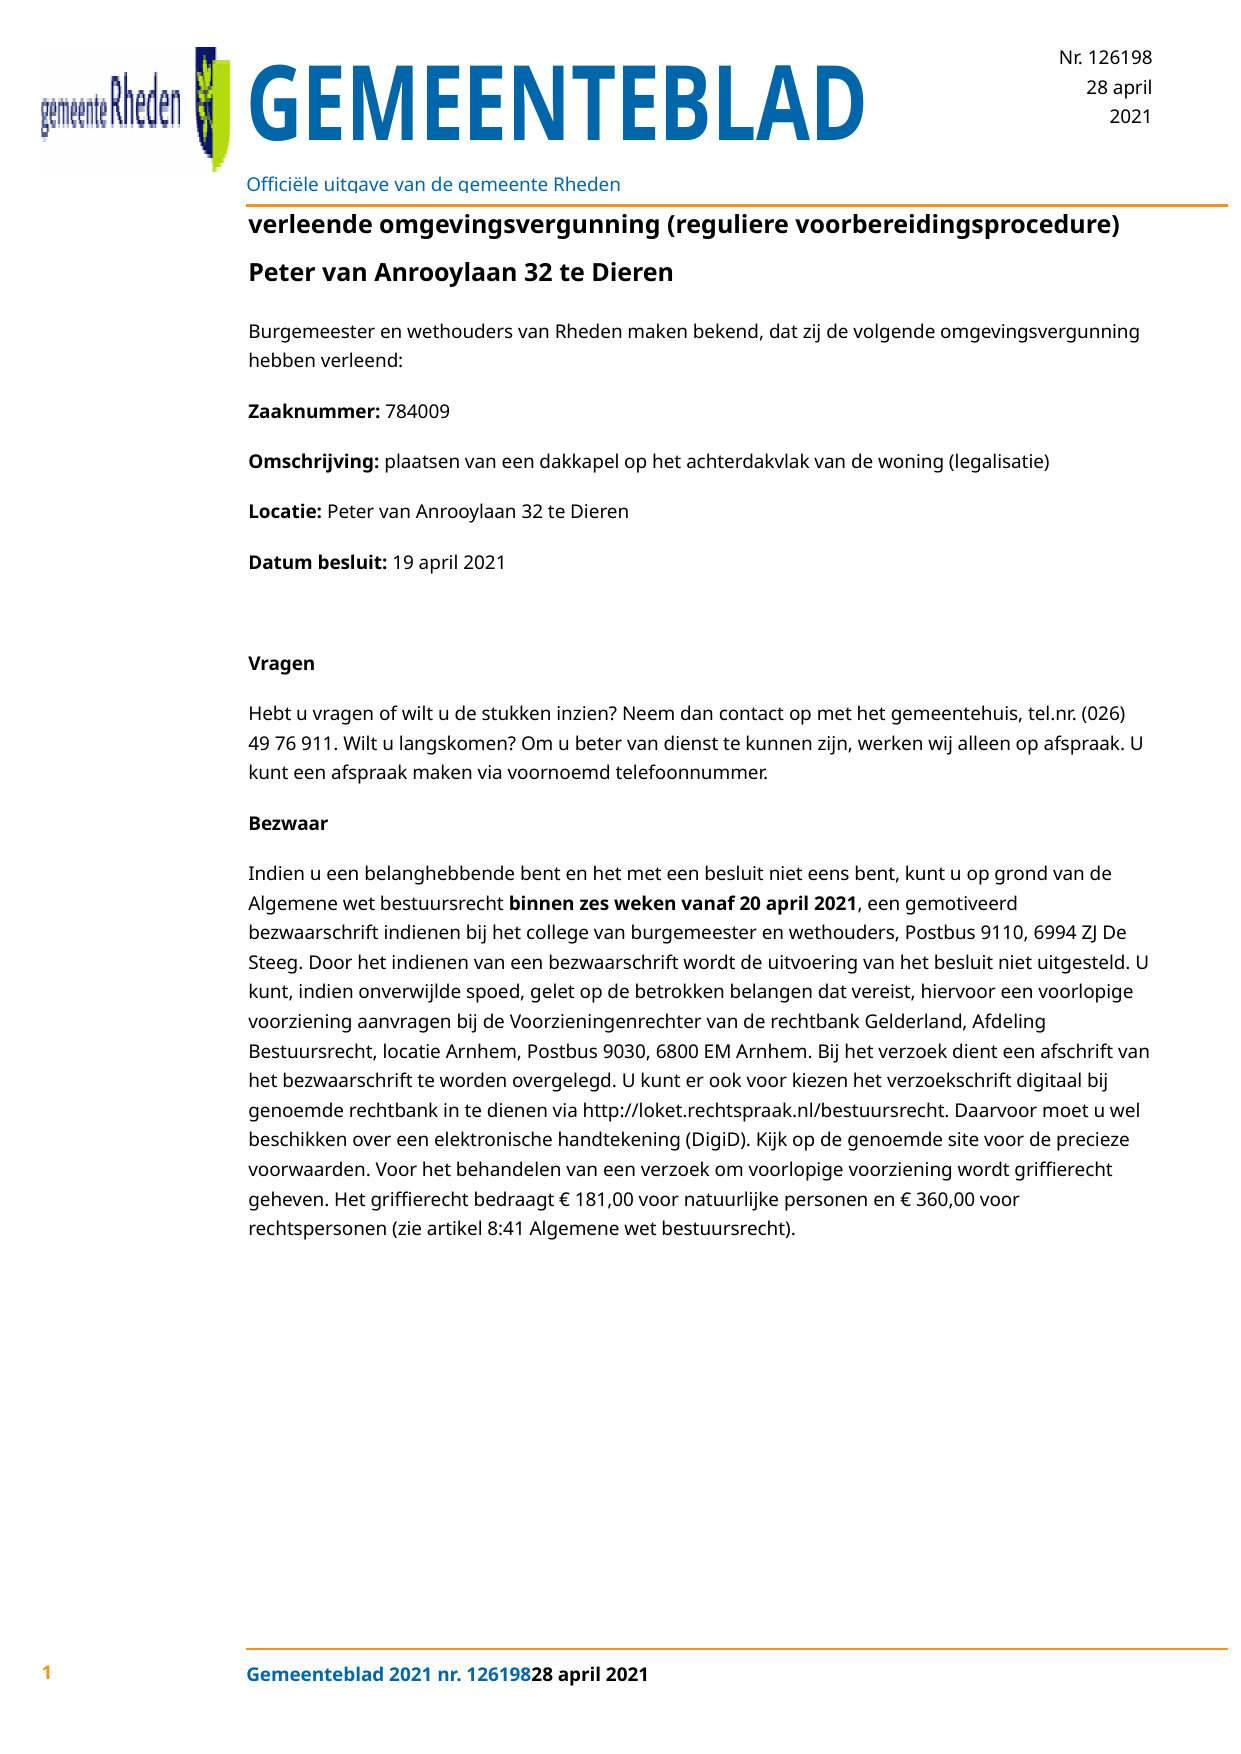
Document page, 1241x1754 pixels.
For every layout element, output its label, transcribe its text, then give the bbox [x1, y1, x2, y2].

text Bezwaar [248, 810, 1152, 836]
text Burgemeester en wethouders van Rheden maken bekend, dat zij de volgende omgevingsvergunning hebben verleend: [248, 318, 1152, 373]
picture [41, 47, 231, 172]
text Zaaknummer: 784009 [248, 398, 1152, 424]
text Locatie: Peter van Anrooylaan 32 te Dieren [248, 499, 1152, 524]
text Datum besluit: 19 april 2021 [248, 549, 1152, 575]
text Indien u een belanghebbende bent en het met een besluit niet eens bent, kunt u op grond van de Algemene wet bestuursrecht binnen zes weken vanaf 20 april 2021, een gemotiveerd bezwaarschrift indienen bij het college van burgemeester en wethouders, Postbus 9110, 6994 ZJ De Steeg. Door het indienen van een bezwaarschrift wordt de uitvoering van het besluit niet uitgesteld. U kunt, indien onverwijlde spoed, gelet op de betrokken belangen dat vereist, hiervoor een voorlopige voorziening aanvragen bij de Voorzieningenrechter van de rechtbank Gelderland, Afdeling Bestuursrecht, locatie Arnhem, Postbus 9030, 6800 EM Arnhem. Bij het verzoek dient een afschrift van het bezwaarschrift te worden overgelegd. U kunt er ook voor kiezen het verzoekschrift digitaal bij genoemde rechtbank in te dienen via http://loket.rechtspraak.nl/bestuursrecht. Daarvoor moet u wel beschikken over een elektronische handtekening (DigiD). Kijk op de genoemde site voor de precieze voorwaarden. Voor het behandelen van een verzoek om voorlopige voorziening wordt griffierecht geheven. Het griffierecht bedraagt € 181,00 voor natuurlijke personen en € 360,00 voor rechtspersonen (zie artikel 8:41 Algemene wet bestuursrecht). [248, 860, 1152, 1241]
text Vragen [248, 650, 1152, 676]
text verleende omgevingsvergunning (reguliere voorbereidingsprocedure) Peter van Anrooylaan 32 te Dieren [248, 207, 1152, 288]
text Omschrijving: plaatsen van een dakkapel op het achterdakvlak van de woning (legalisatie) [248, 448, 1152, 474]
text Hebt u vragen of wilt u de stukken inzien? Neem dan contact op met het gemeentehuis, tel.nr. (026) 49 76 911. Wilt u langskomen? Om u beter van dienst te kunnen zijn, werken wij alleen op afspraak. U kunt een afspraak maken via voornoemd telefoonnummer. [248, 700, 1152, 785]
